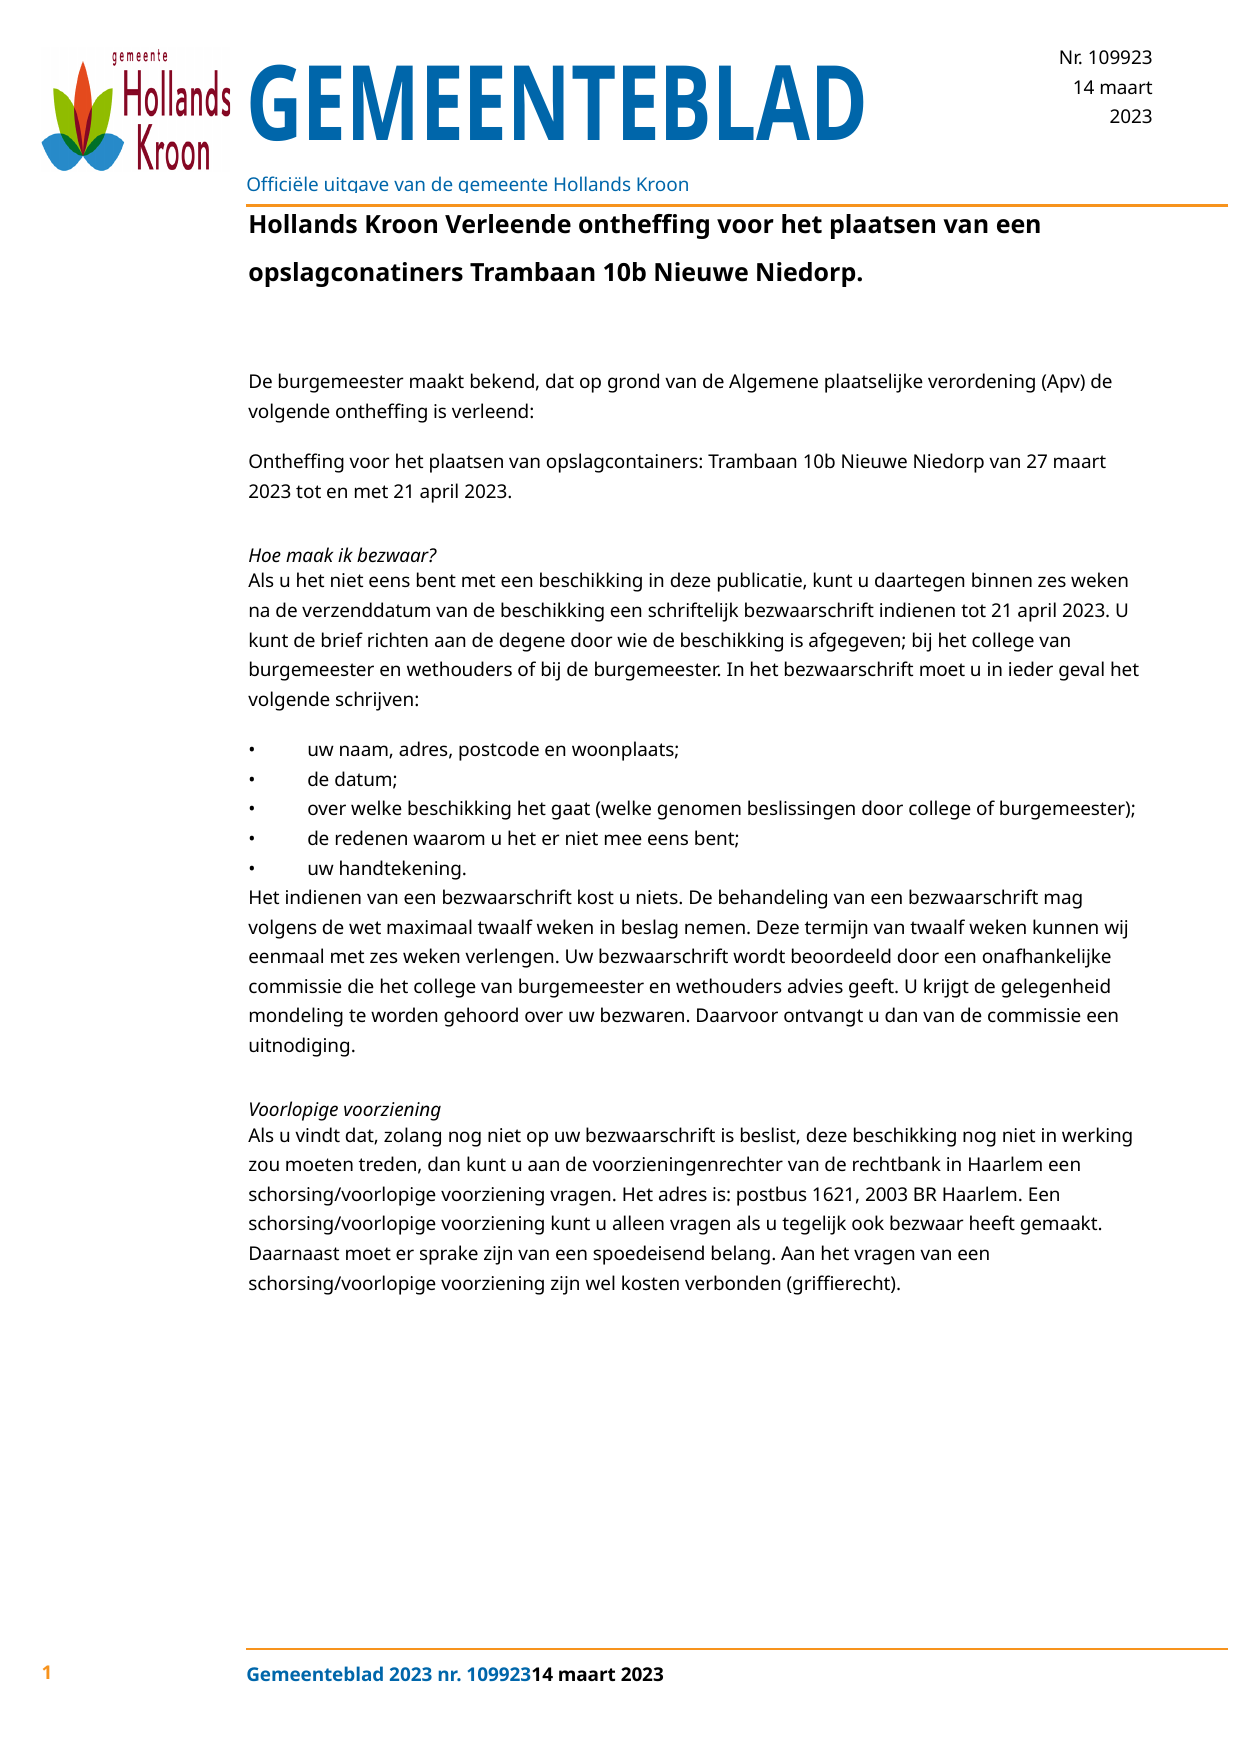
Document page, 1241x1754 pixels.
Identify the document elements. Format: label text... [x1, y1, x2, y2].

picture [41, 47, 231, 172]
text Het indienen van een bezwaarschrift kost u niets. De behandeling van een bezwaarschrift mag volgens de wet maximaal twaalf weken in beslag nemen. Deze termijn van twaalf weken kunnen wij eenmaal met zes weken verlengen. Uw bezwaarschrift wordt beoordeeld door een onafhankelijke commissie die het college van burgemeester en wethouders advies geeft. U krijgt de gelegenheid mondeling te worden gehoord over uw bezwaren. Daarvoor ontvangt u dan van de commissie een uitnodiging. [248, 884, 1152, 1058]
text Hoe maak ik bezwaar? [248, 542, 1152, 568]
text Als u het niet eens bent met een beschikking in deze publicatie, kunt u daartegen binnen zes weken na de verzenddatum van de beschikking een schriftelijk bezwaarschrift indienen tot 21 april 2023. U kunt de brief richten aan de degene door wie de beschikking is afgegeven; bij het college van burgemeester en wethouders of bij de burgemeester. In het bezwaarschrift moet u in ieder geval het volgende schrijven: [248, 568, 1152, 712]
list uw handtekening. [248, 855, 1152, 880]
list de datum; [248, 766, 1152, 792]
text De burgemeester maakt bekend, dat op grond van de Algemene plaatselijke verordening (Apv) de volgende ontheffing is verleend: [248, 368, 1152, 424]
list uw naam, adres, postcode en woonplaats; [248, 736, 1152, 762]
text Hollands Kroon Verleende ontheffing voor het plaatsen van een opslagconatiners Trambaan 10b Nieuwe Niedorp. [248, 207, 1152, 288]
list de redenen waarom u het er niet mee eens bent; [248, 825, 1152, 851]
text Voorlopige voorziening [248, 1096, 1152, 1122]
text Ontheffing voor het plaatsen van opslagcontainers: Trambaan 10b Nieuwe Niedorp van 27 maart 2023 tot en met 21 april 2023. [248, 448, 1152, 504]
list over welke beschikking het gaat (welke genomen beslissingen door college of burgemeester); [248, 796, 1152, 821]
text Als u vindt dat, zolang nog niet op uw bezwaarschrift is beslist, deze beschikking nog niet in werking zou moeten treden, dan kunt u aan de voorzieningenrechter van de rechtbank in Haarlem een schorsing/voorlopige voorziening vragen. Het adres is: postbus 1621, 2003 BR Haarlem. Een schorsing/voorlopige voorziening kunt u alleen vragen als u tegelijk ook bezwaar heeft gemaakt. Daarnaast moet er sprake zijn van een spoedeisend belang. Aan het vragen van een schorsing/voorlopige voorziening zijn wel kosten verbonden (griffierecht). [248, 1122, 1152, 1296]
